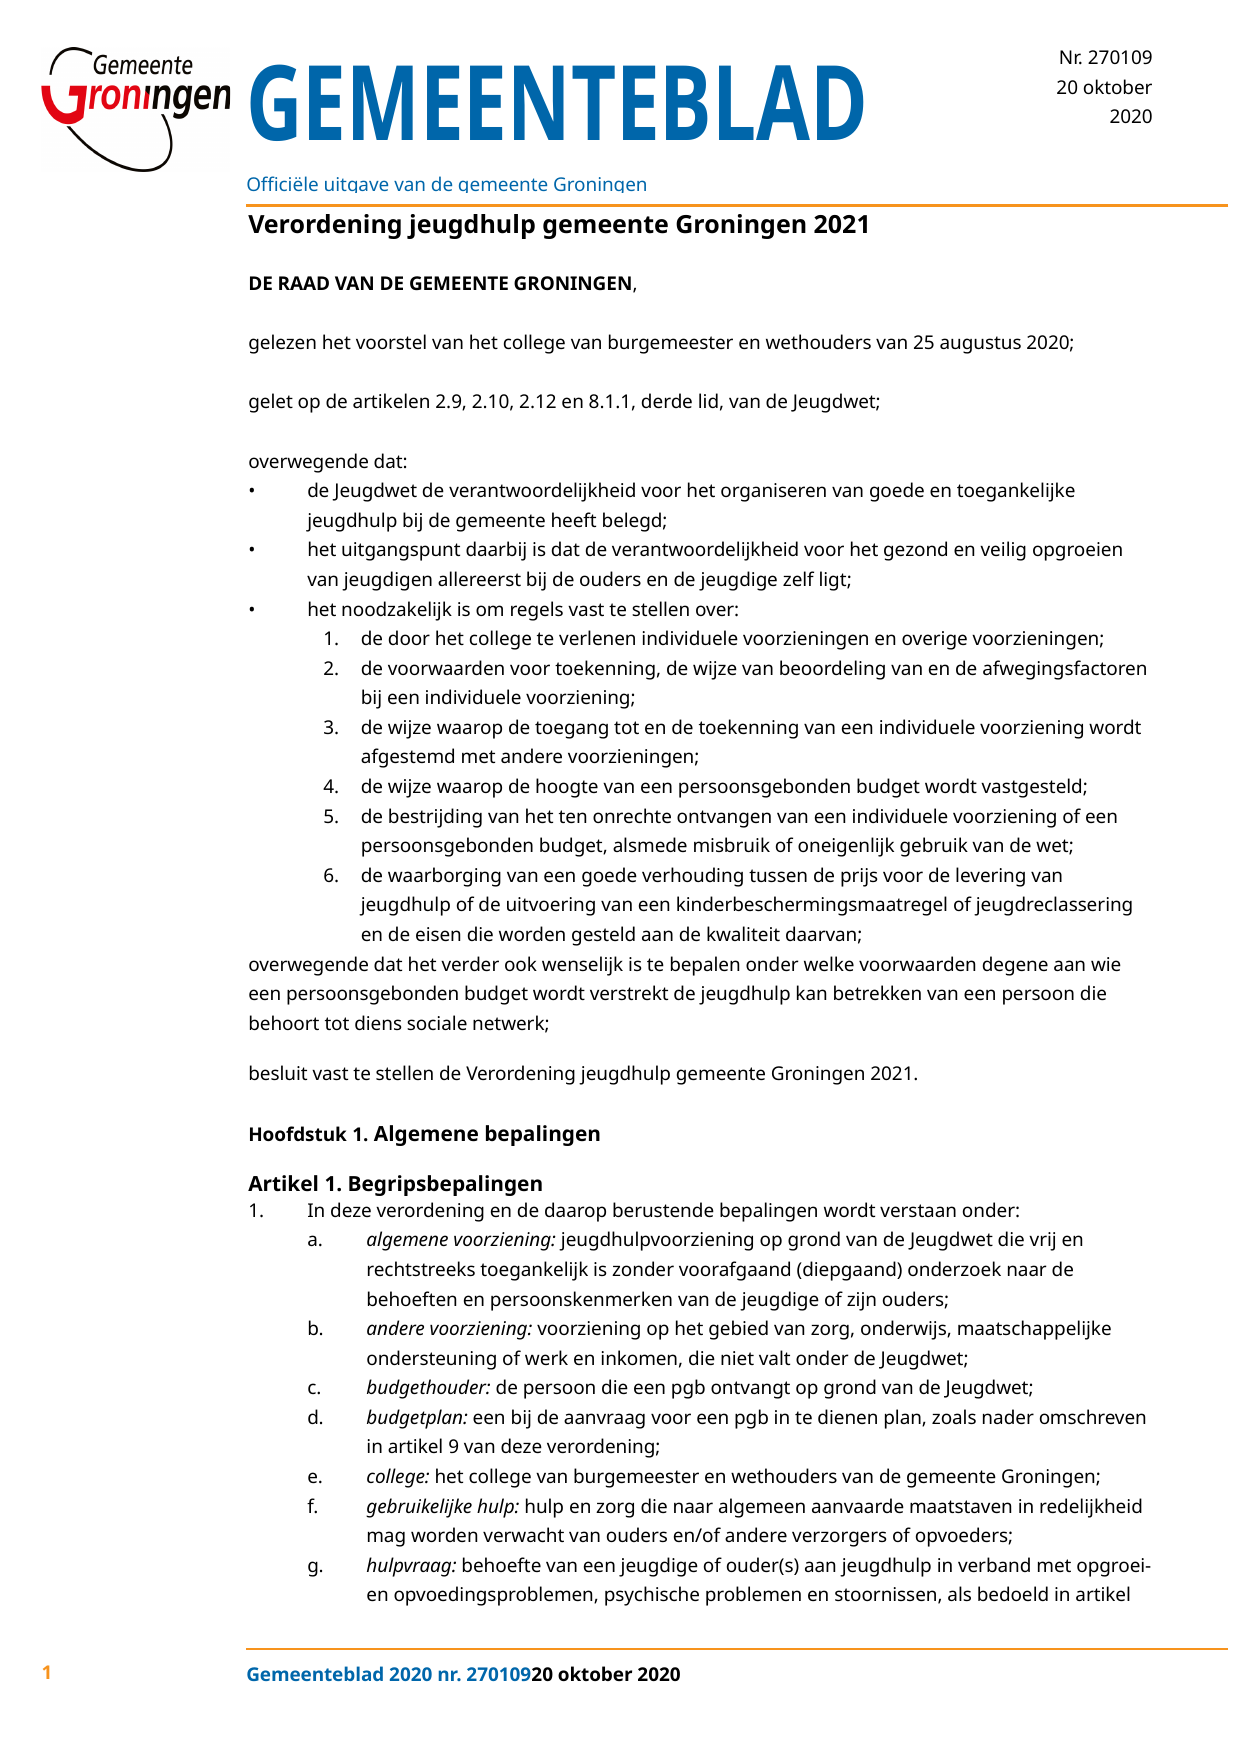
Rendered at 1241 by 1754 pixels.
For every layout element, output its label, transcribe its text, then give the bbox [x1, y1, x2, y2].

list de door het college te verlenen individuele voorzieningen en overige voorzieningen; [323, 625, 1152, 651]
picture [41, 47, 231, 172]
list het noodzakelijk is om regels vast te stellen over: [248, 596, 1152, 621]
text Artikel 1. Begripsbepalingen [248, 1169, 1152, 1197]
list de bestrijding van het ten onrechte ontvangen van een individuele voorziening of een persoonsgebonden budget, alsmede misbruik of oneigenlijk gebruik van de wet; [323, 803, 1152, 858]
list college: het college van burgemeester en wethouders van de gemeente Groningen; [307, 1463, 1152, 1489]
text DE RAAD VAN DE GEMEENTE GRONINGEN, [248, 270, 1152, 296]
list de voorwaarden voor toekenning, de wijze van beoordeling van en de afwegingsfactoren bij een individuele voorziening; [323, 655, 1152, 710]
text gelezen het voorstel van het college van burgemeester en wethouders van 25 augustus 2020; [248, 329, 1152, 355]
text Verordening jeugdhulp gemeente Groningen 2021 [248, 207, 1152, 241]
list andere voorziening: voorziening op het gebied van zorg, onderwijs, maatschappelijke ondersteuning of werk en inkomen, die niet valt onder de Jeugdwet; [307, 1315, 1152, 1371]
text overwegende dat het verder ook wenselijk is te bepalen onder welke voorwaarden degene aan wie een persoonsgebonden budget wordt verstrekt de jeugdhulp kan betrekken van een persoon die behoort tot diens sociale netwerk; [248, 951, 1152, 1036]
list de wijze waarop de toegang tot en de toekenning van een individuele voorziening wordt afgestemd met andere voorzieningen; [323, 714, 1152, 769]
list de waarborging van een goede verhouding tussen de prijs voor de levering van jeugdhulp of de uitvoering van een kinderbeschermingsmaatregel of jeugdreclassering en de eisen die worden gesteld aan de kwaliteit daarvan; [323, 862, 1152, 947]
list hulpvraag: behoefte van een jeugdige of ouder(s) aan jeugdhulp in verband met opgroei- en opvoedingsproblemen, psychische problemen en stoornissen, als bedoeld in artikel [307, 1552, 1152, 1607]
list de Jeugdwet de verantwoordelijkheid voor het organiseren van goede en toegankelijke jeugdhulp bij de gemeente heeft belegd; [248, 477, 1152, 533]
text Hoofdstuk 1. Algemene bepalingen [248, 1119, 1152, 1148]
text gelet op de artikelen 2.9, 2.10, 2.12 en 8.1.1, derde lid, van de Jeugdwet; [248, 389, 1152, 414]
list de wijze waarop de hoogte van een persoonsgebonden budget wordt vastgesteld; [323, 773, 1152, 799]
list het uitgangspunt daarbij is dat de verantwoordelijkheid voor het gezond en veilig opgroeien van jeugdigen allereerst bij de ouders en de jeugdige zelf ligt; [248, 537, 1152, 592]
list In deze verordening en de daarop berustende bepalingen wordt verstaan onder: [248, 1197, 1152, 1223]
text besluit vast te stellen de Verordening jeugdhulp gemeente Groningen 2021. [248, 1060, 1152, 1086]
list gebruikelijke hulp: hulp en zorg die naar algemeen aanvaarde maatstaven in redelijkheid mag worden verwacht van ouders en/of andere verzorgers of opvoeders; [307, 1493, 1152, 1548]
list budgethouder: de persoon die een pgb ontvangt op grond van de Jeugdwet; [307, 1374, 1152, 1400]
list algemene voorziening: jeugdhulpvoorziening op grond van de Jeugdwet die vrij en rechtstreeks toegankelijk is zonder voorafgaand (diepgaand) onderzoek naar de behoeften en persoonskenmerken van de jeugdige of zijn ouders; [307, 1227, 1152, 1312]
text overwegende dat: [248, 448, 1152, 473]
list budgetplan: een bij de aanvraag voor een pgb in te dienen plan, zoals nader omschreven in artikel 9 van deze verordening; [307, 1404, 1152, 1459]
